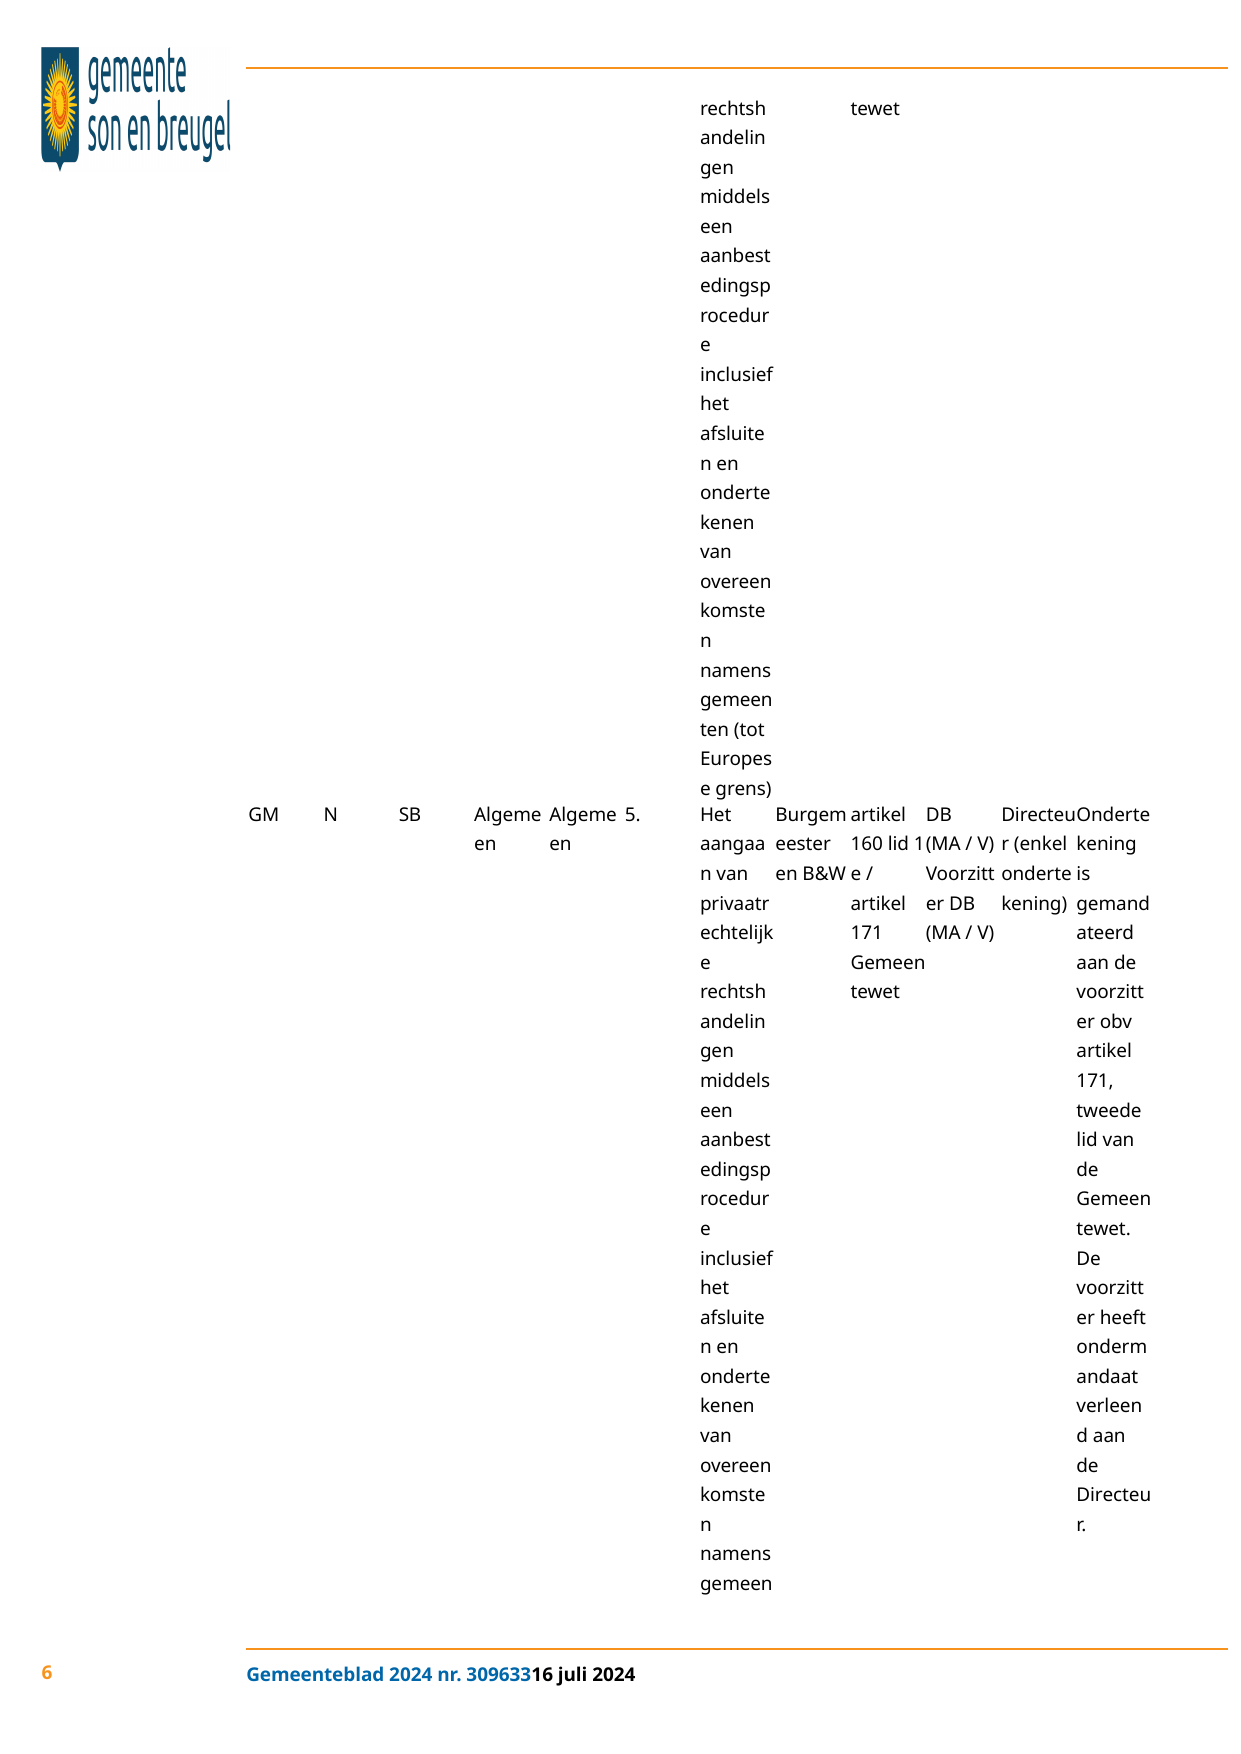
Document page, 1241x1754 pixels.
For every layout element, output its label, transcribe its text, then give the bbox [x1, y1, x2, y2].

table_cell [323, 95, 398, 801]
table_cell [474, 95, 549, 801]
table_cell [625, 801, 700, 1596]
table_cell [399, 95, 474, 801]
table_cell SB [399, 801, 474, 1596]
table_cell rechtshandelingen middels een aanbestedingsprocedure inclusief het afsluiten en ondertekenen van overeenkomsten namens gemeenten (tot Europese grens) [700, 95, 775, 801]
table_cell [1076, 95, 1152, 801]
table_cell [775, 95, 850, 801]
table_cell tewet [850, 95, 926, 801]
table_cell Directeur (enkel ondertekening) [1001, 801, 1076, 1596]
table_cell Ondertekening is gemandateerd aan de voorzitter obv artikel 171, tweede lid van de Gemeentewet. De voorzitter heeft ondermandaat verleend aan de Directeur. [1076, 801, 1152, 1596]
table_cell Het aangaan van privaatrechtelijke rechtshandelingen middels een aanbestedingsprocedure inclusief het afsluiten en ondertekenen van overeenkomsten namens gemeen [700, 801, 775, 1596]
table_cell Algemeen [549, 801, 624, 1596]
table_cell [549, 95, 624, 801]
table_cell Burgemeester en B&W [775, 801, 850, 1596]
table_cell N [323, 801, 398, 1596]
table_cell [625, 95, 700, 801]
table_cell [1001, 95, 1076, 801]
table_cell GM [248, 801, 323, 1596]
table_cell DB (MA / V) Voorzitter DB (MA / V) [926, 801, 1001, 1596]
table_cell [926, 95, 1001, 801]
picture [41, 47, 231, 172]
table_cell [248, 95, 323, 801]
table_cell artikel 160 lid 1 e / artikel 171 Gemeentewet [850, 801, 926, 1596]
table_cell Algemeen [474, 801, 549, 1596]
